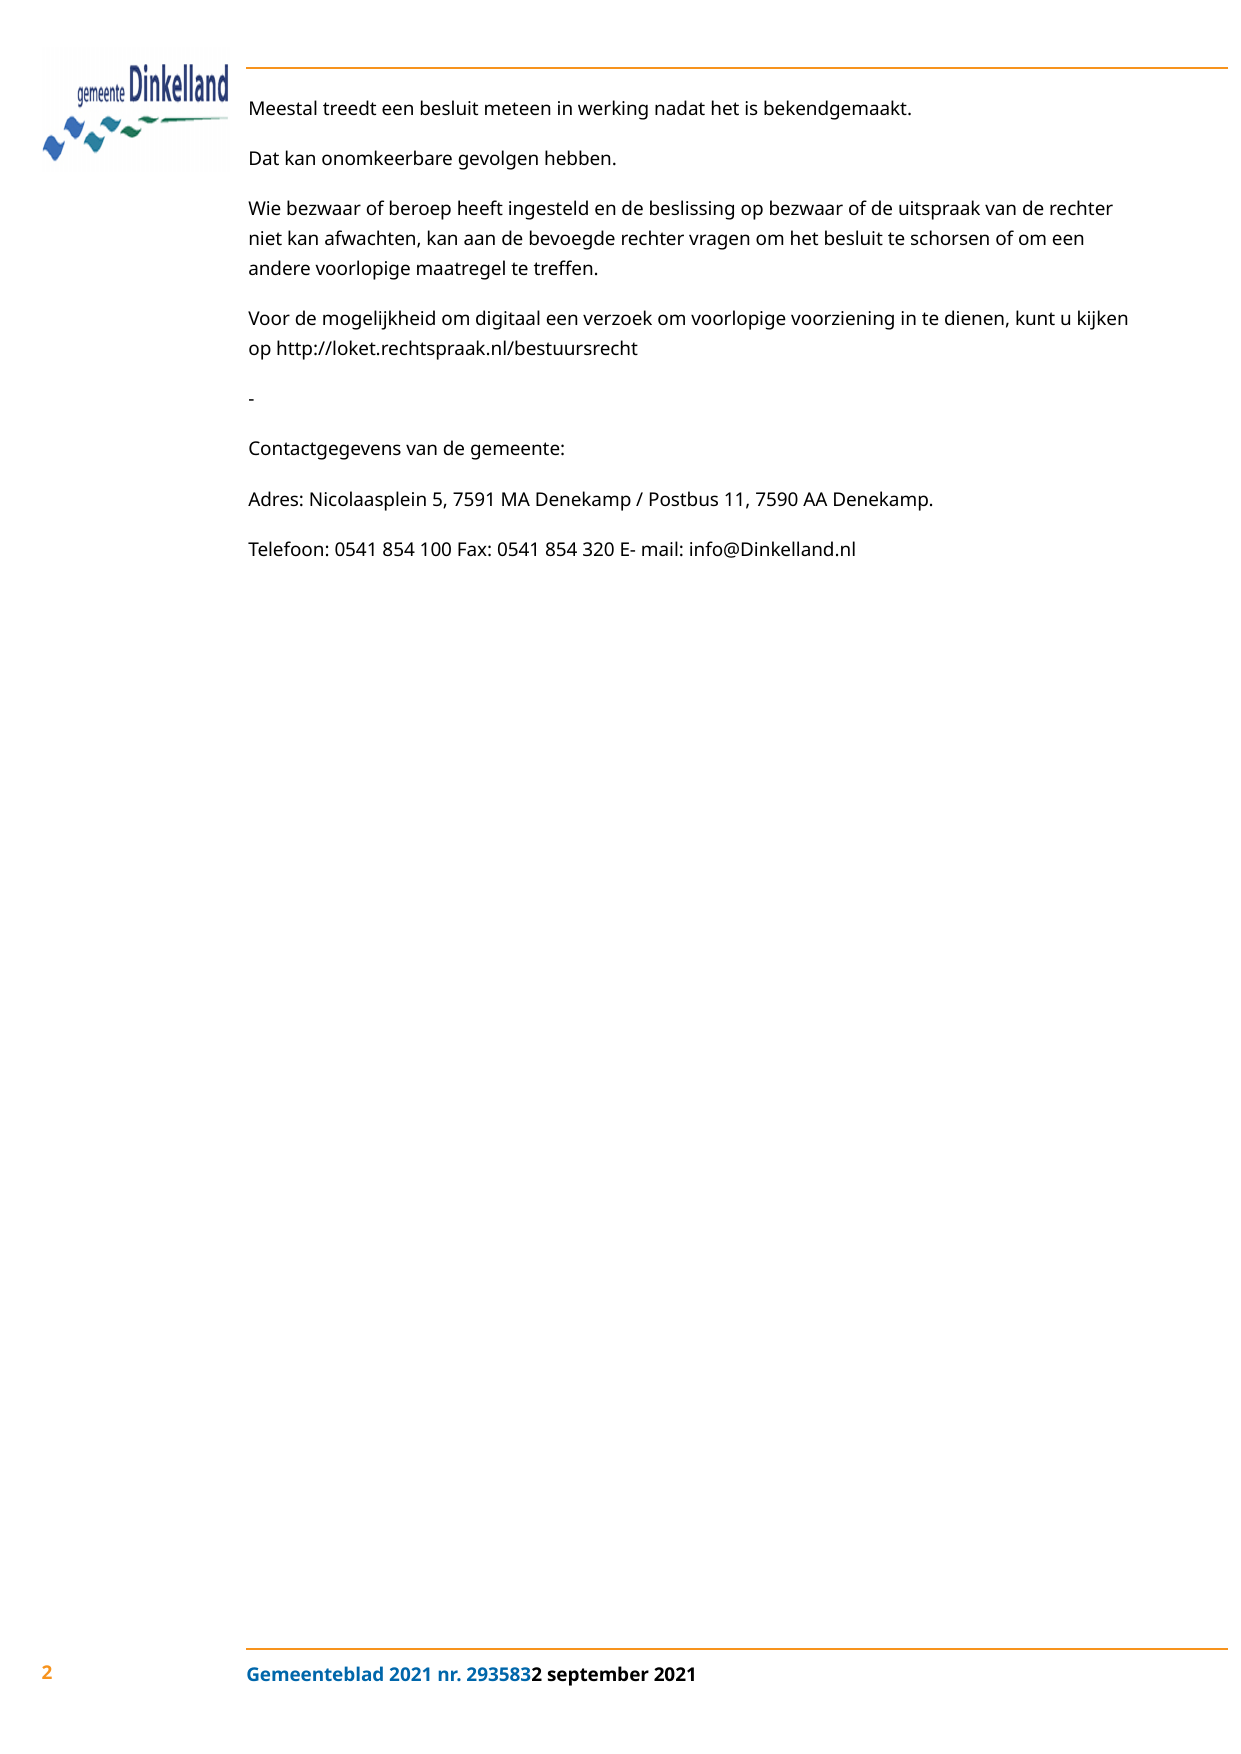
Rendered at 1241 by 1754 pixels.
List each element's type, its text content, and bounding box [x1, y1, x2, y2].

text Adres: Nicolaasplein 5, 7591 MA Denekamp / Postbus 11, 7590 AA Denekamp. [248, 486, 1152, 512]
text Contactgegevens van de gemeente: [248, 436, 1152, 461]
text Wie bezwaar of beroep heeft ingesteld en de beslissing op bezwaar of de uitspraak van de rechter niet kan afwachten, kan aan de bevoegde rechter vragen om het besluit te schorsen of om een andere voorlopige maatregel te treffen. [248, 196, 1152, 281]
text Dat kan onomkeerbare gevolgen hebben. [248, 145, 1152, 171]
text - [248, 385, 1152, 411]
text Voor de mogelijkheid om digitaal een verzoek om voorlopige voorziening in te dienen, kunt u kijken op http://loket.rechtspraak.nl/bestuursrecht [248, 305, 1152, 361]
picture [41, 47, 231, 172]
text Telefoon: 0541 854 100 Fax: 0541 854 320 E- mail: info@Dinkelland.nl [248, 536, 1152, 562]
text Meestal treedt een besluit meteen in werking nadat het is bekendgemaakt. [248, 95, 1152, 121]
